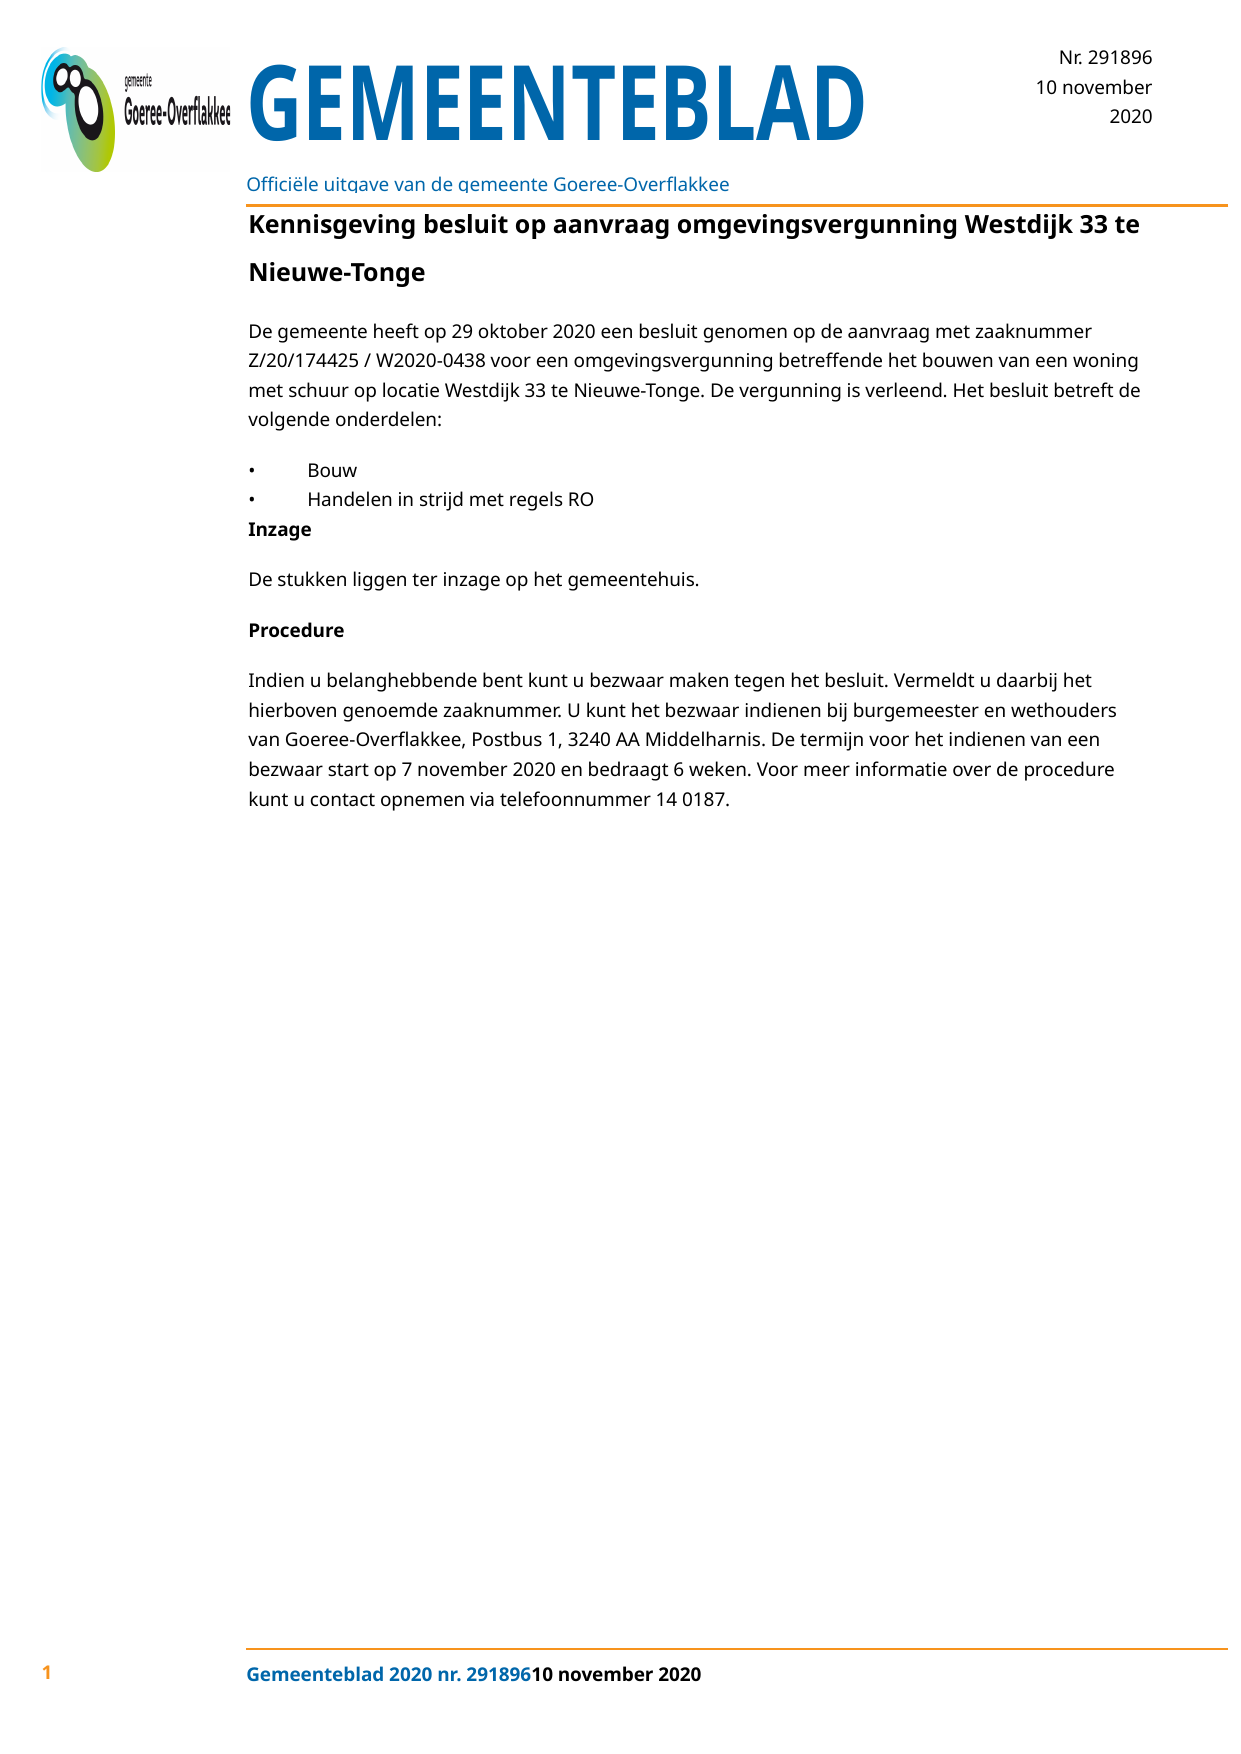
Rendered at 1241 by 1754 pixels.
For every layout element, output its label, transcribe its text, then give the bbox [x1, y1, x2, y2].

text Procedure [248, 617, 1152, 643]
list Handelen in strijd met regels RO [248, 487, 1152, 512]
picture [41, 47, 231, 172]
list Bouw [248, 457, 1152, 483]
text Indien u belanghebbende bent kunt u bezwaar maken tegen het besluit. Vermeldt u daarbij het hierboven genoemde zaaknummer. U kunt het bezwaar indienen bij burgemeester en wethouders van Goeree-Overflakkee, Postbus 1, 3240 AA Middelharnis. De termijn voor het indienen van een bezwaar start op 7 november 2020 en bedraagt 6 weken. Voor meer informatie over de procedure kunt u contact opnemen via telefoonnummer 14 0187. [248, 667, 1152, 812]
text De gemeente heeft op 29 oktober 2020 een besluit genomen op de aanvraag met zaaknummer Z/20/174425 / W2020-0438 voor een omgevingsvergunning betreffende het bouwen van een woning met schuur op locatie Westdijk 33 te Nieuwe-Tonge. De vergunning is verleend. Het besluit betreft de volgende onderdelen: [248, 318, 1152, 432]
text Kennisgeving besluit op aanvraag omgevingsvergunning Westdijk 33 te Nieuwe-Tonge [248, 207, 1152, 288]
text Inzage [248, 516, 1152, 542]
text De stukken liggen ter inzage op het gemeentehuis. [248, 567, 1152, 592]
